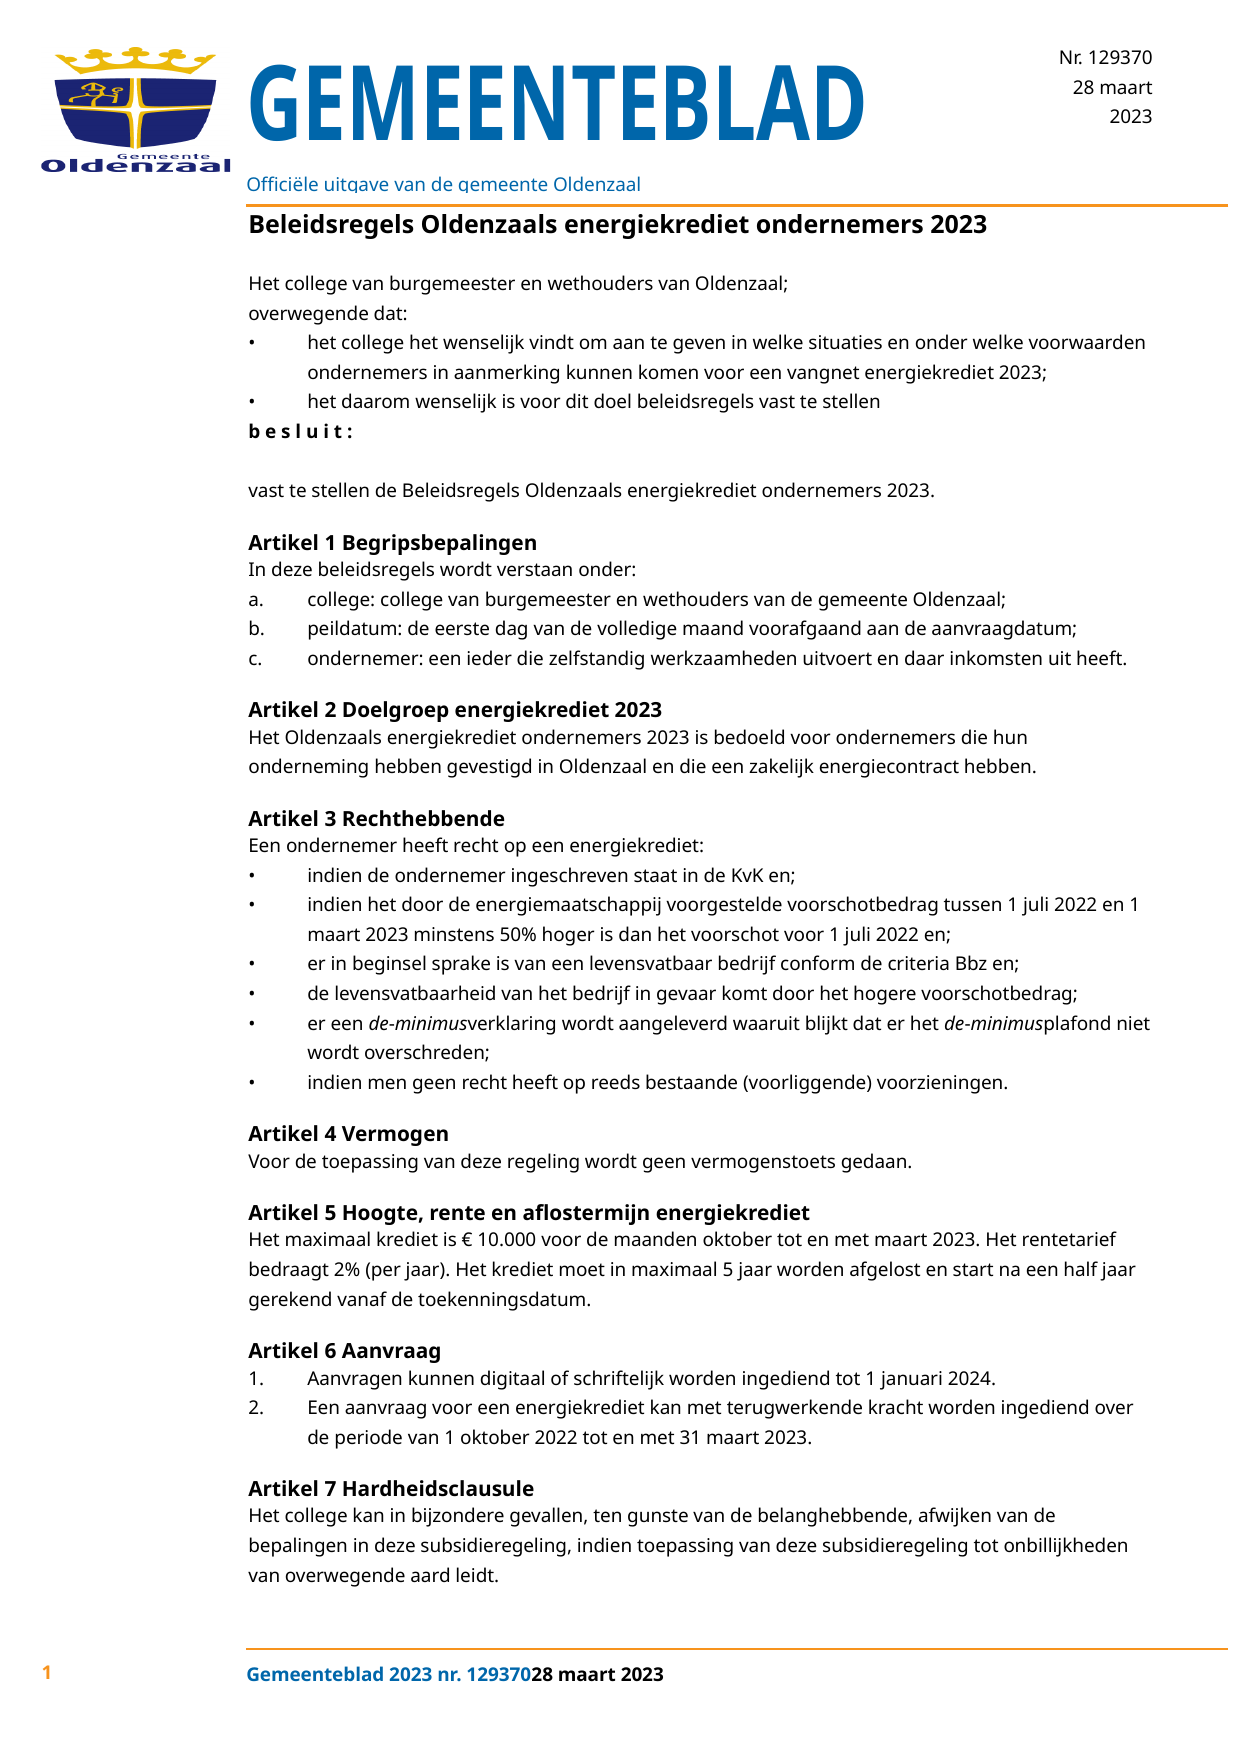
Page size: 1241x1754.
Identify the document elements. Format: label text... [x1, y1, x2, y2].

text b e s l u i t : [248, 418, 1152, 444]
text Het college van burgemeester en wethouders van Oldenzaal; [248, 270, 1152, 296]
list indien men geen recht heeft op reeds bestaande (voorliggende) voorzieningen. [248, 1069, 1152, 1095]
text Voor de toepassing van deze regeling wordt geen vermogenstoets gedaan. [248, 1148, 1152, 1173]
list er in beginsel sprake is van een levensvatbaar bedrijf conform de criteria Bbz en; [248, 951, 1152, 976]
list het daarom wenselijk is voor dit doel beleidsregels vast te stellen [248, 389, 1152, 414]
text Artikel 2 Doelgroep energiekrediet 2023 [248, 695, 1152, 724]
text Het maximaal krediet is € 10.000 voor de maanden oktober tot en met maart 2023. Het rentetarief bedraagt 2% (per jaar). Het krediet moet in maximaal 5 jaar worden afgelost en start na een half jaar gerekend vanaf de toekenningsdatum. [248, 1227, 1152, 1312]
list ondernemer: een ieder die zelfstandig werkzaamheden uitvoert en daar inkomsten uit heeft. [248, 645, 1152, 671]
list Een aanvraag voor een energiekrediet kan met terugwerkende kracht worden ingediend over de periode van 1 oktober 2022 tot en met 31 maart 2023. [248, 1394, 1152, 1449]
text Artikel 3 Rechthebbende [248, 804, 1152, 832]
picture [41, 47, 231, 172]
list college: college van burgemeester en wethouders van de gemeente Oldenzaal; [248, 586, 1152, 612]
list de levensvatbaarheid van het bedrijf in gevaar komt door het hogere voorschotbedrag; [248, 980, 1152, 1006]
list indien de ondernemer ingeschreven staat in de KvK en; [248, 862, 1152, 888]
list Aanvragen kunnen digitaal of schriftelijk worden ingediend tot 1 januari 2024. [248, 1365, 1152, 1390]
text Artikel 6 Aanvraag [248, 1336, 1152, 1365]
list er een de-minimusverklaring wordt aangeleverd waaruit blijkt dat er het de-minimusplafond niet wordt overschreden; [248, 1010, 1152, 1065]
list peildatum: de eerste dag van de volledige maand voorafgaand aan de aanvraagdatum; [248, 615, 1152, 641]
text Artikel 4 Vermogen [248, 1119, 1152, 1148]
text overwegende dat: [248, 300, 1152, 326]
text Artikel 7 Hardheidsclausule [248, 1474, 1152, 1503]
list het college het wenselijk vindt om aan te geven in welke situaties en onder welke voorwaarden ondernemers in aanmerking kunnen komen voor een vangnet energiekrediet 2023; [248, 329, 1152, 385]
list indien het door de energiemaatschappij voorgestelde voorschotbedrag tussen 1 juli 2022 en 1 maart 2023 minstens 50% hoger is dan het voorschot voor 1 juli 2022 en; [248, 891, 1152, 947]
text Het Oldenzaals energiekrediet ondernemers 2023 is bedoeld voor ondernemers die hun onderneming hebben gevestigd in Oldenzaal en die een zakelijk energiecontract hebben. [248, 724, 1152, 779]
text Artikel 1 Begripsbepalingen [248, 528, 1152, 556]
text Beleidsregels Oldenzaals energiekrediet ondernemers 2023 [248, 207, 1152, 241]
text Een ondernemer heeft recht op een energiekrediet: [248, 832, 1152, 858]
text Het college kan in bijzondere gevallen, ten gunste van de belanghebbende, afwijken van de bepalingen in deze subsidieregeling, indien toepassing van deze subsidieregeling tot onbillijkheden van overwegende aard leidt. [248, 1503, 1152, 1588]
text In deze beleidsregels wordt verstaan onder: [248, 556, 1152, 582]
text Artikel 5 Hoogte, rente en aflostermijn energiekrediet [248, 1198, 1152, 1227]
text vast te stellen de Beleidsregels Oldenzaals energiekrediet ondernemers 2023. [248, 477, 1152, 503]
